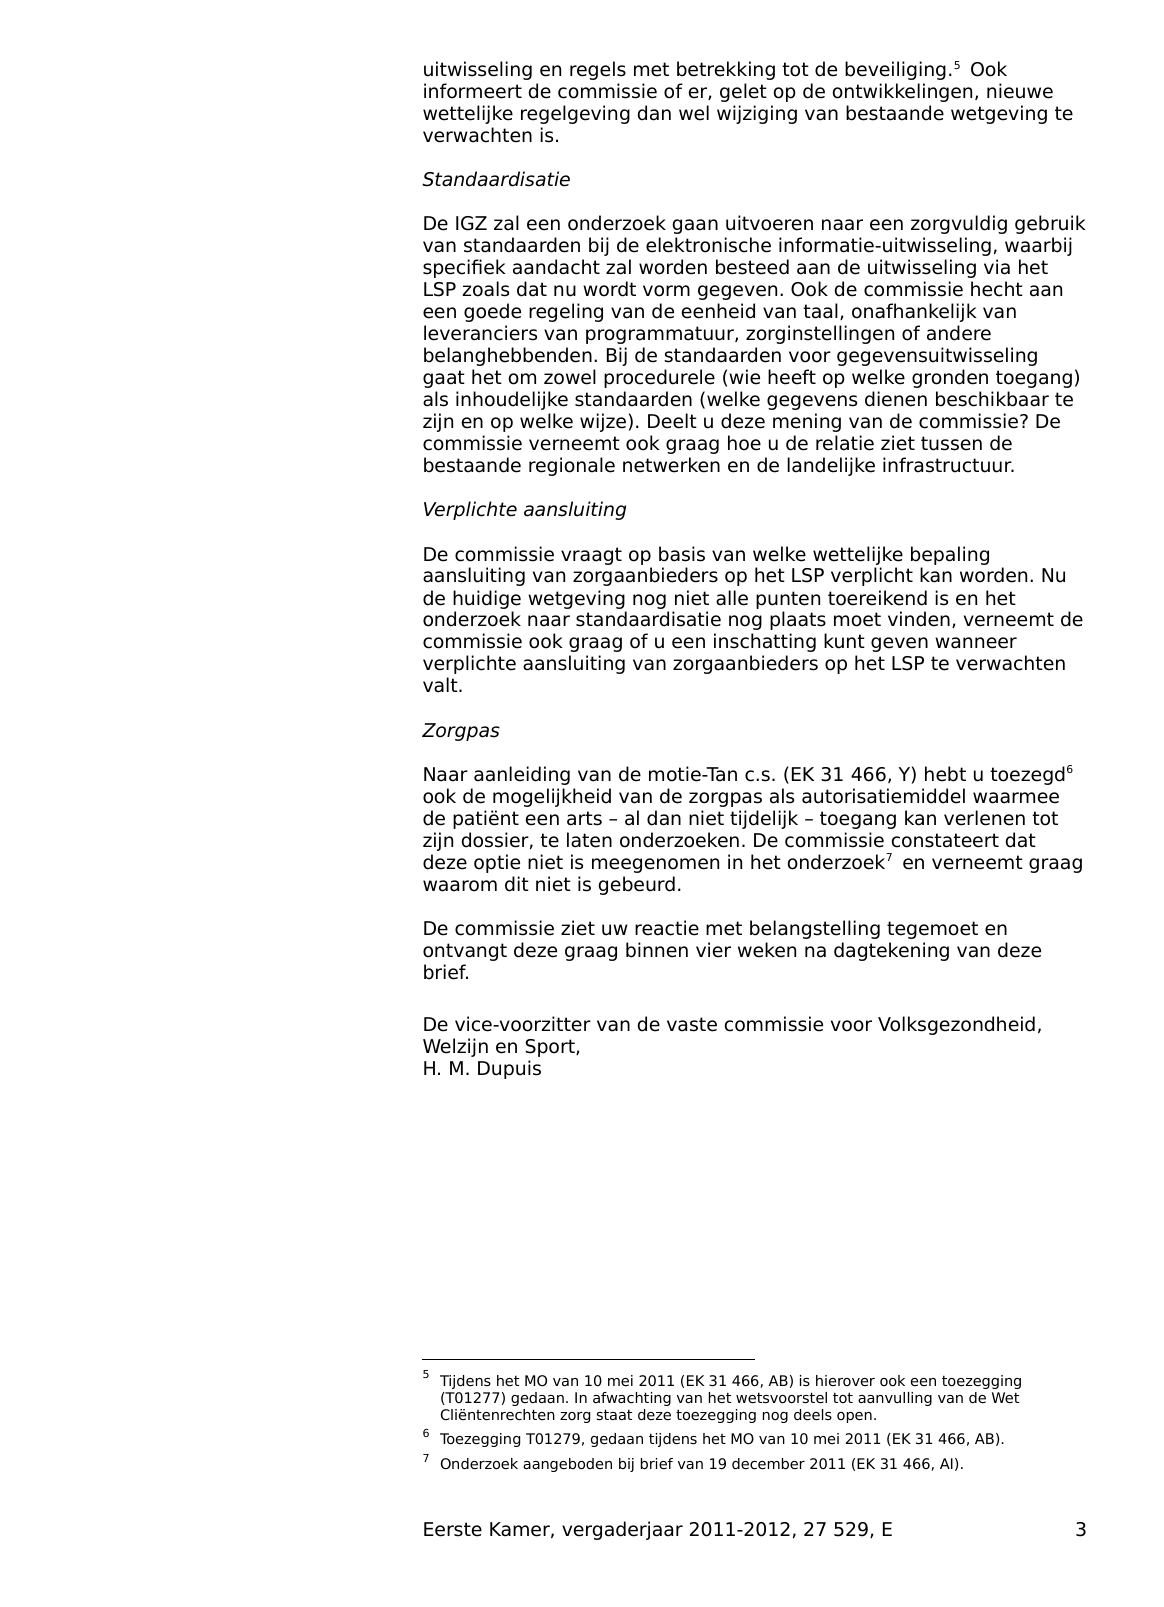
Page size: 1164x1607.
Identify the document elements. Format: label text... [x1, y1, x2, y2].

subtitle Standaardisatie [422, 169, 1087, 191]
subtitle Zorgpas [422, 719, 1087, 741]
text De IGZ zal een onderzoek gaan uitvoeren naar een zorgvuldig gebruik van standaarden bij de elektronische informatie-uitwisseling, waarbij specifiek aandacht zal worden besteed aan de uitwisseling via het LSP zoals dat nu wordt vorm gegeven. Ook de commissie hecht aan een goede regeling van de eenheid van taal, onafhankelijk van leveranciers van programmatuur, zorginstellingen of andere belanghebbenden. Bij de standaarden voor gegevensuitwisseling gaat het om zowel procedurele (wie heeft op welke gronden toegang) als inhoudelijke standaarden (welke gegevens dienen beschikbaar te zijn en op welke wijze). Deelt u deze mening van de commissie? De commissie verneemt ook graag hoe u de relatie ziet tussen de bestaande regionale netwerken en de landelijke infrastructuur. [422, 213, 1087, 477]
text Onderzoek aangeboden bij brief van 19 december 2011 (EK 31 466, AI). [422, 1452, 1087, 1474]
text De commissie ziet uw reactie met belangstelling tegemoet en ontvangt deze graag binnen vier weken na dagtekening van deze brief. [422, 918, 1087, 984]
text De commissie vraagt op basis van welke wettelijke bepaling aansluiting van zorgaanbieders op het LSP verplicht kan worden. Nu de huidige wetgeving nog niet alle punten toereikend is en het onderzoek naar standaardisatie nog plaats moet vinden, verneemt de commissie ook graag of u een inschatting kunt geven wanneer verplichte aansluiting van zorgaanbieders op het LSP te verwachten valt. [422, 543, 1087, 697]
text uitwisseling en regels met betrekking tot de beveiliging. Ook informeert de commissie of er, gelet op de ontwikkelingen, nieuwe wettelijke regelgeving dan wel wijziging van bestaande wetgeving te verwachten is. [422, 59, 1087, 147]
subtitle Verplichte aansluiting [422, 499, 1087, 521]
text De vice-voorzitter van de vaste commissie voor Volksgezondheid, Welzijn en Sport, H. M. Dupuis [422, 1014, 1087, 1079]
text Naar aanleiding van de motie-Tan c.s. (EK 31 466, Y) hebt u toezegd ook de mogelijkheid van de zorgpas als autorisatiemiddel waarmee de patiënt een arts – al dan niet tijdelijk – toegang kan verlenen tot zijn dossier, te laten onderzoeken. De commissie constateert dat deze optie niet is meegenomen in het onderzoek en verneemt graag waarom dit niet is gebeurd. [422, 764, 1087, 896]
text Toezegging T01279, gedaan tijdens het MO van 10 mei 2011 (EK 31 466, AB). [422, 1427, 1087, 1449]
text Tijdens het MO van 10 mei 2011 (EK 31 466, AB) is hierover ook een toezegging (T01277) gedaan. In afwachting van het wetsvoorstel tot aanvulling van de Wet Cliëntenrechten zorg staat deze toezegging nog deels open. [422, 1368, 1087, 1424]
